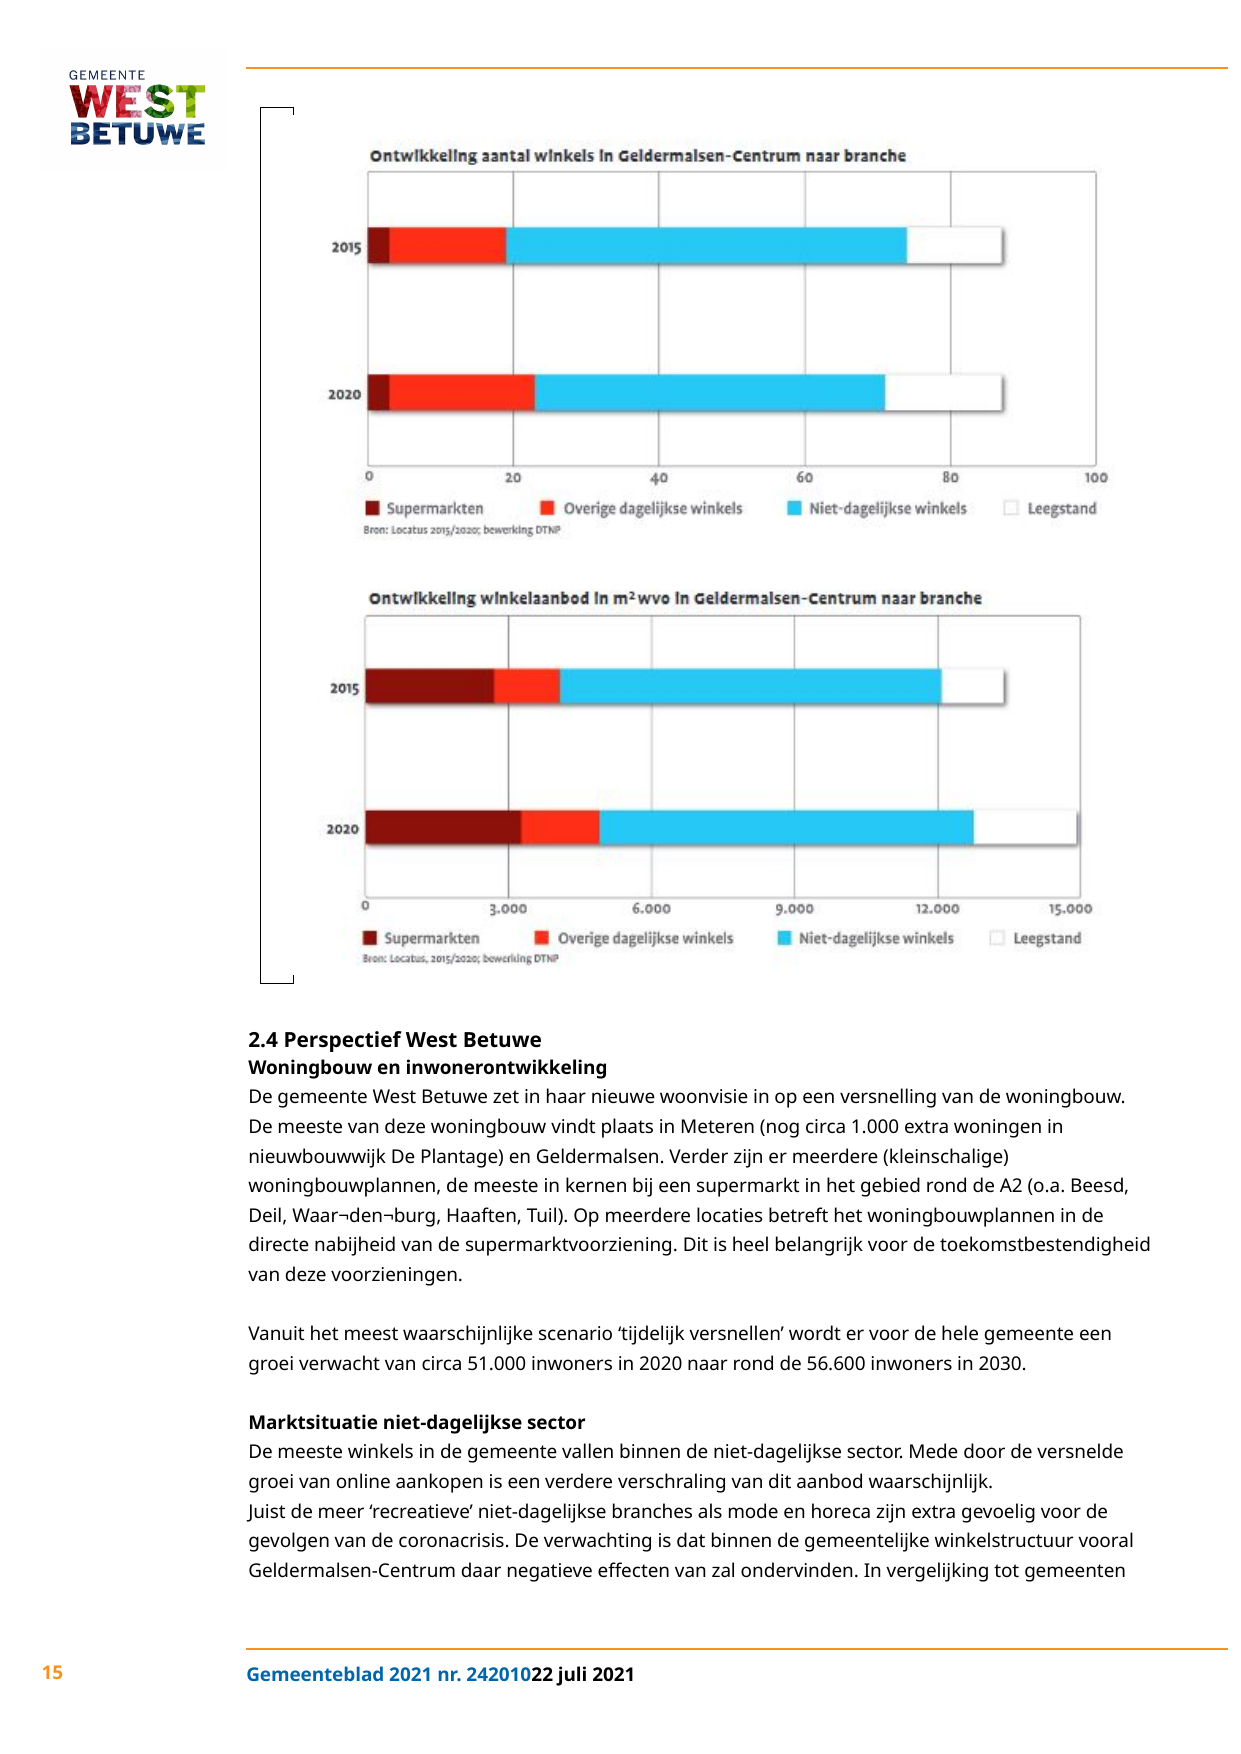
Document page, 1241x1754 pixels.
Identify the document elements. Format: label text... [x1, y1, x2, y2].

text De gemeente West Betuwe zet in haar nieuwe woonvisie in op een versnelling van de woningbouw. De meeste van deze woningbouw vindt plaats in Meteren (nog circa 1.000 extra woningen in nieuwbouwwijk De Plantage) en Geldermalsen. Verder zijn er meerdere (kleinschalige) woningbouwplannen, de meeste in kernen bij een supermarkt in het gebied rond de A2 (o.a. Beesd, Deil, Waar¬den¬burg, Haaften, Tuil). Op meerdere locaties betreft het woningbouwplannen in de directe nabijheid van de supermarktvoorziening. Dit is heel belangrijk voor de toekomstbestendigheid van deze voorzieningen. [248, 1084, 1152, 1287]
picture [41, 47, 231, 172]
text Vanuit het meest waarschijnlijke scenario ‘tijdelijk versnellen’ wordt er voor de hele gemeente een groei verwacht van circa 51.000 inwoners in 2020 naar rond de 56.600 inwoners in 2030. [248, 1320, 1152, 1376]
text Marktsituatie niet-dagelijkse sector [248, 1409, 1152, 1435]
text De meeste winkels in de gemeente vallen binnen de niet-dagelijkse sector. Mede door de versnelde groei van online aankopen is een verdere verschraling van dit aanbod waarschijnlijk. [248, 1439, 1152, 1494]
text Juist de meer ‘recreatieve’ niet-dagelijkse branches als mode en horeca zijn extra gevoelig voor de gevolgen van de coronacrisis. De verwachting is dat binnen de gemeentelijke winkelstructuur vooral Geldermalsen-Centrum daar negatieve effecten van zal ondervinden. In vergelijking tot gemeenten [248, 1498, 1152, 1583]
text 2.4 Perspectief West Betuwe [248, 1026, 1152, 1054]
text Woningbouw en inwonerontwikkeling [248, 1054, 1152, 1080]
picture [268, 115, 1173, 975]
